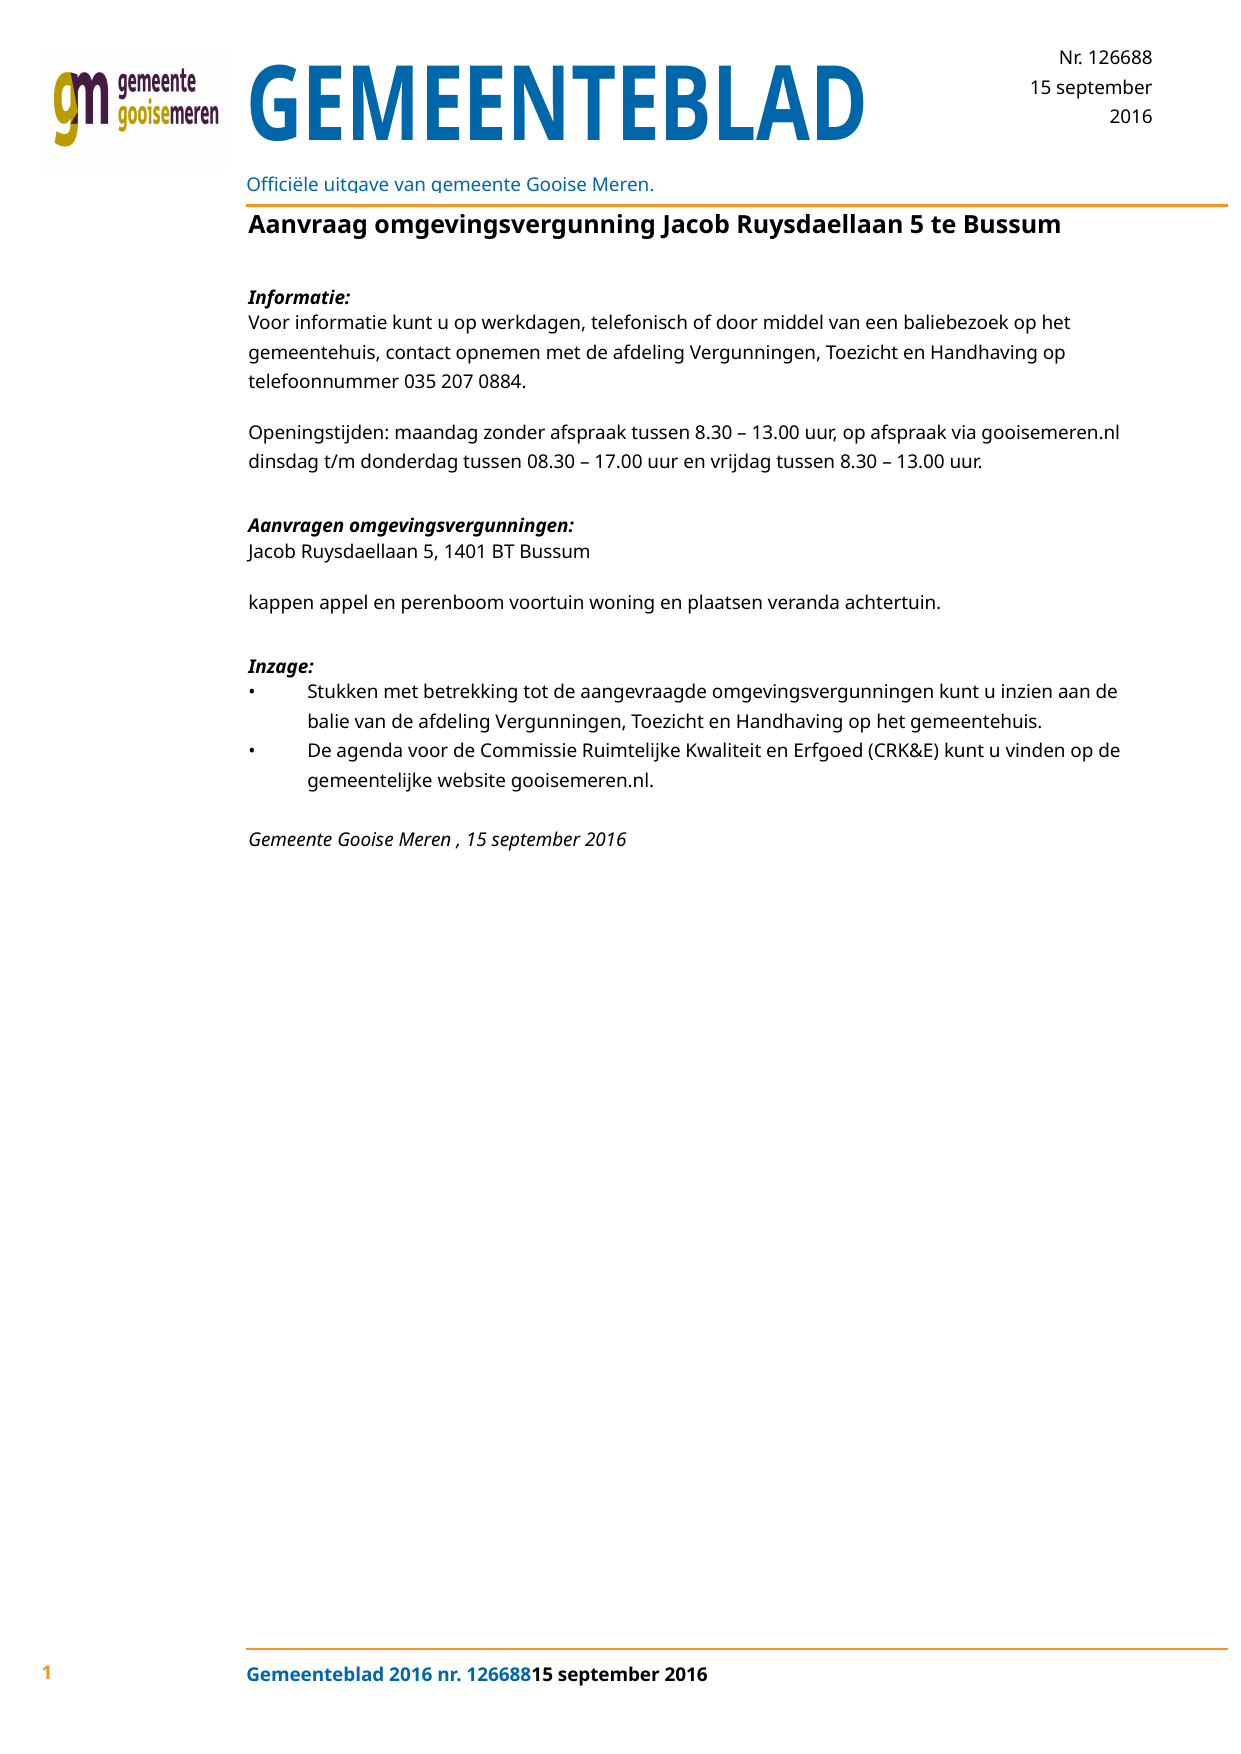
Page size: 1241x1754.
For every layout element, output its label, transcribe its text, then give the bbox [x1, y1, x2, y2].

list De agenda voor de Commissie Ruimtelijke Kwaliteit en Erfgoed (CRK&E) kunt u vinden op de gemeentelijke website gooisemeren.nl. [248, 738, 1152, 793]
text Voor informatie kunt u op werkdagen, telefonisch of door middel van een baliebezoek op het gemeentehuis, contact opnemen met de afdeling Vergunningen, Toezicht en Handhaving op telefoonnummer 035 207 0884. [248, 309, 1152, 394]
text Jacob Ruysdaellaan 5, 1401 BT Bussum [248, 538, 1152, 564]
text Inzage: [248, 653, 1152, 678]
text Gemeente Gooise Meren , 15 september 2016 [248, 826, 1152, 852]
text Openingstijden: maandag zonder afspraak tussen 8.30 – 13.00 uur, op afspraak via gooisemeren.nl dinsdag t/m donderdag tussen 08.30 – 17.00 uur en vrijdag tussen 8.30 – 13.00 uur. [248, 419, 1152, 474]
text kappen appel en perenboom voortuin woning en plaatsen veranda achtertuin. [248, 589, 1152, 614]
picture [41, 47, 231, 172]
text Aanvraag omgevingsvergunning Jacob Ruysdaellaan 5 te Bussum [248, 207, 1152, 241]
text Aanvragen omgevingsvergunningen: [248, 513, 1152, 538]
list Stukken met betrekking tot de aangevraagde omgevingsvergunningen kunt u inzien aan de balie van de afdeling Vergunningen, Toezicht en Handhaving op het gemeentehuis. [248, 678, 1152, 734]
text Informatie: [248, 284, 1152, 309]
